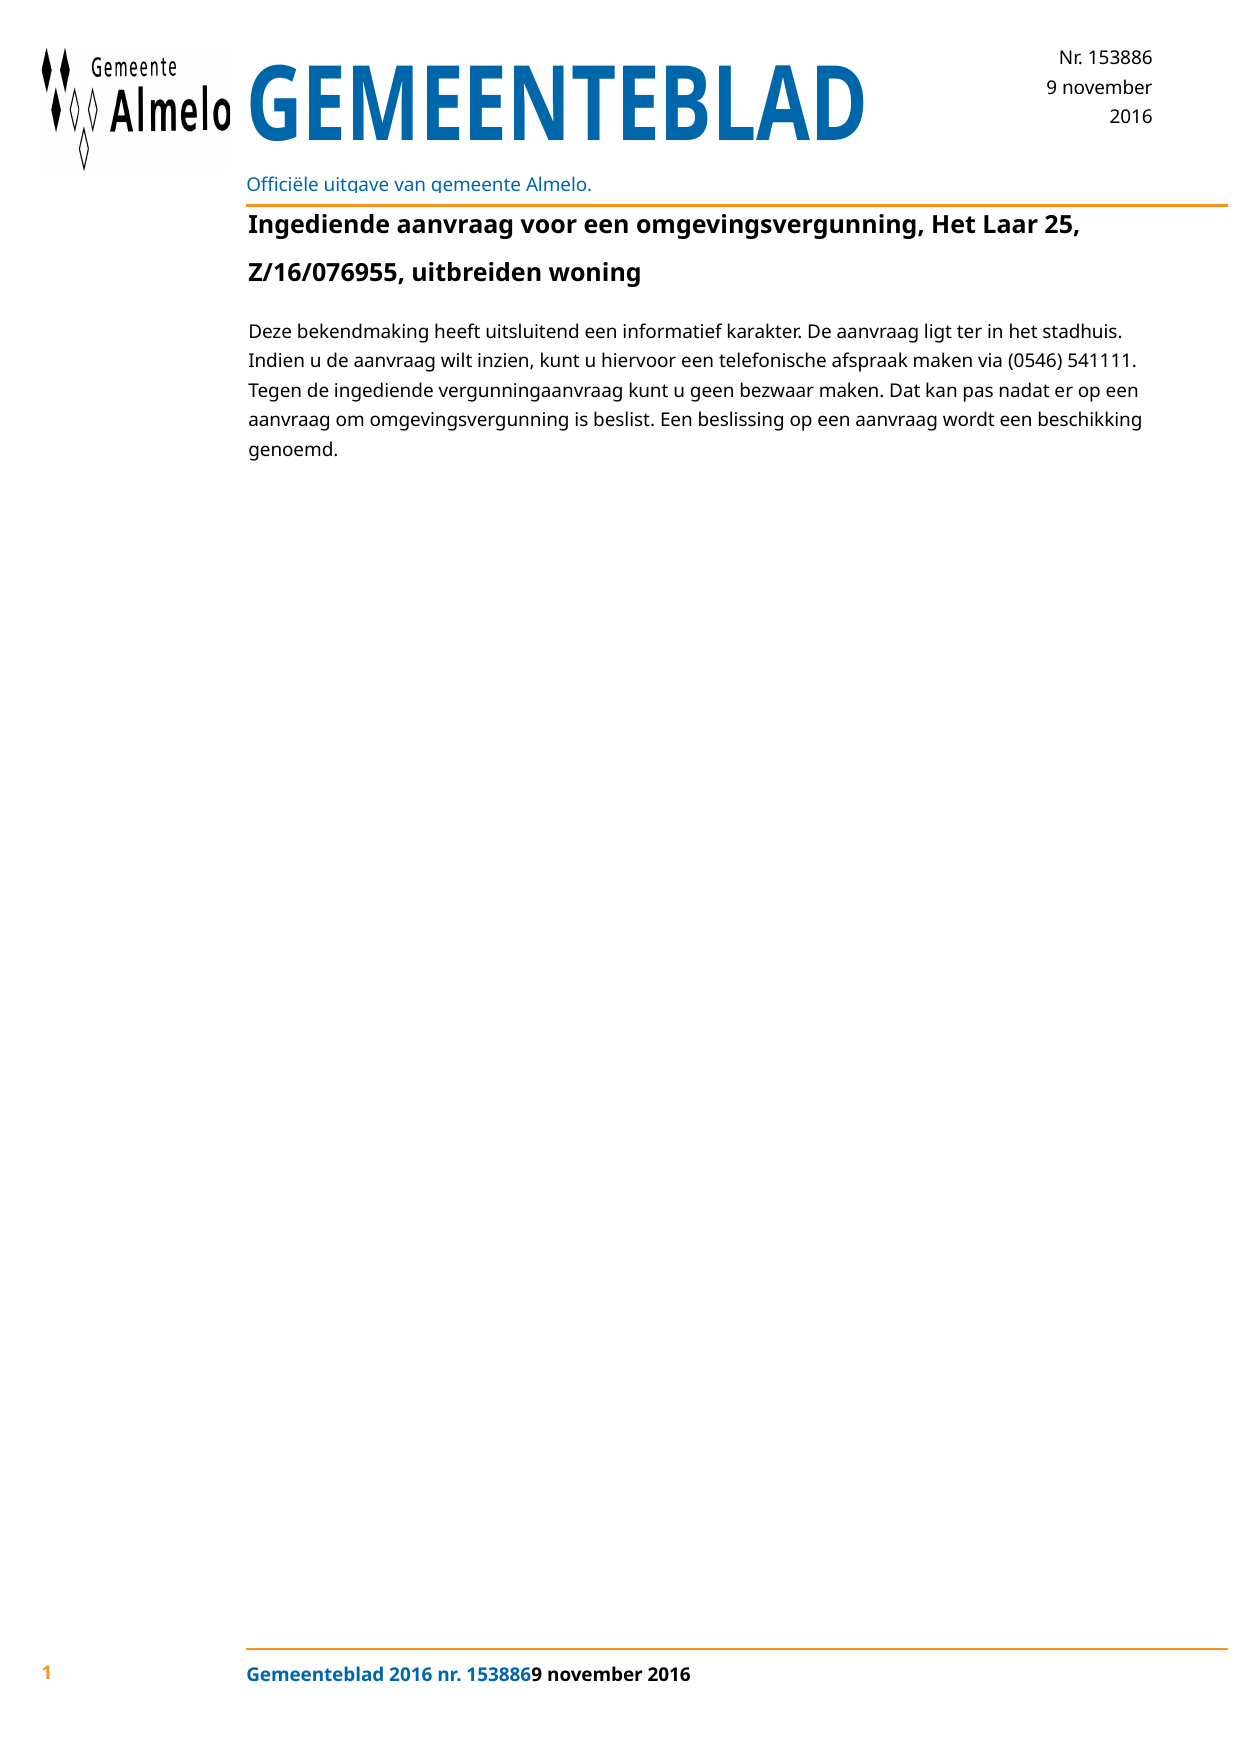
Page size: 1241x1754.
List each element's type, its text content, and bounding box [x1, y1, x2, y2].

text Ingediende aanvraag voor een omgevingsvergunning, Het Laar 25, Z/16/076955, uitbreiden woning [248, 207, 1152, 288]
picture [41, 47, 231, 172]
text Deze bekendmaking heeft uitsluitend een informatief karakter. De aanvraag ligt ter in het stadhuis. Indien u de aanvraag wilt inzien, kunt u hiervoor een telefonische afspraak maken via (0546) 541111. Tegen de ingediende vergunningaanvraag kunt u geen bezwaar maken. Dat kan pas nadat er op een aanvraag om omgevingsvergunning is beslist. Een beslissing op een aanvraag wordt een beschikking genoemd. [248, 318, 1152, 462]
